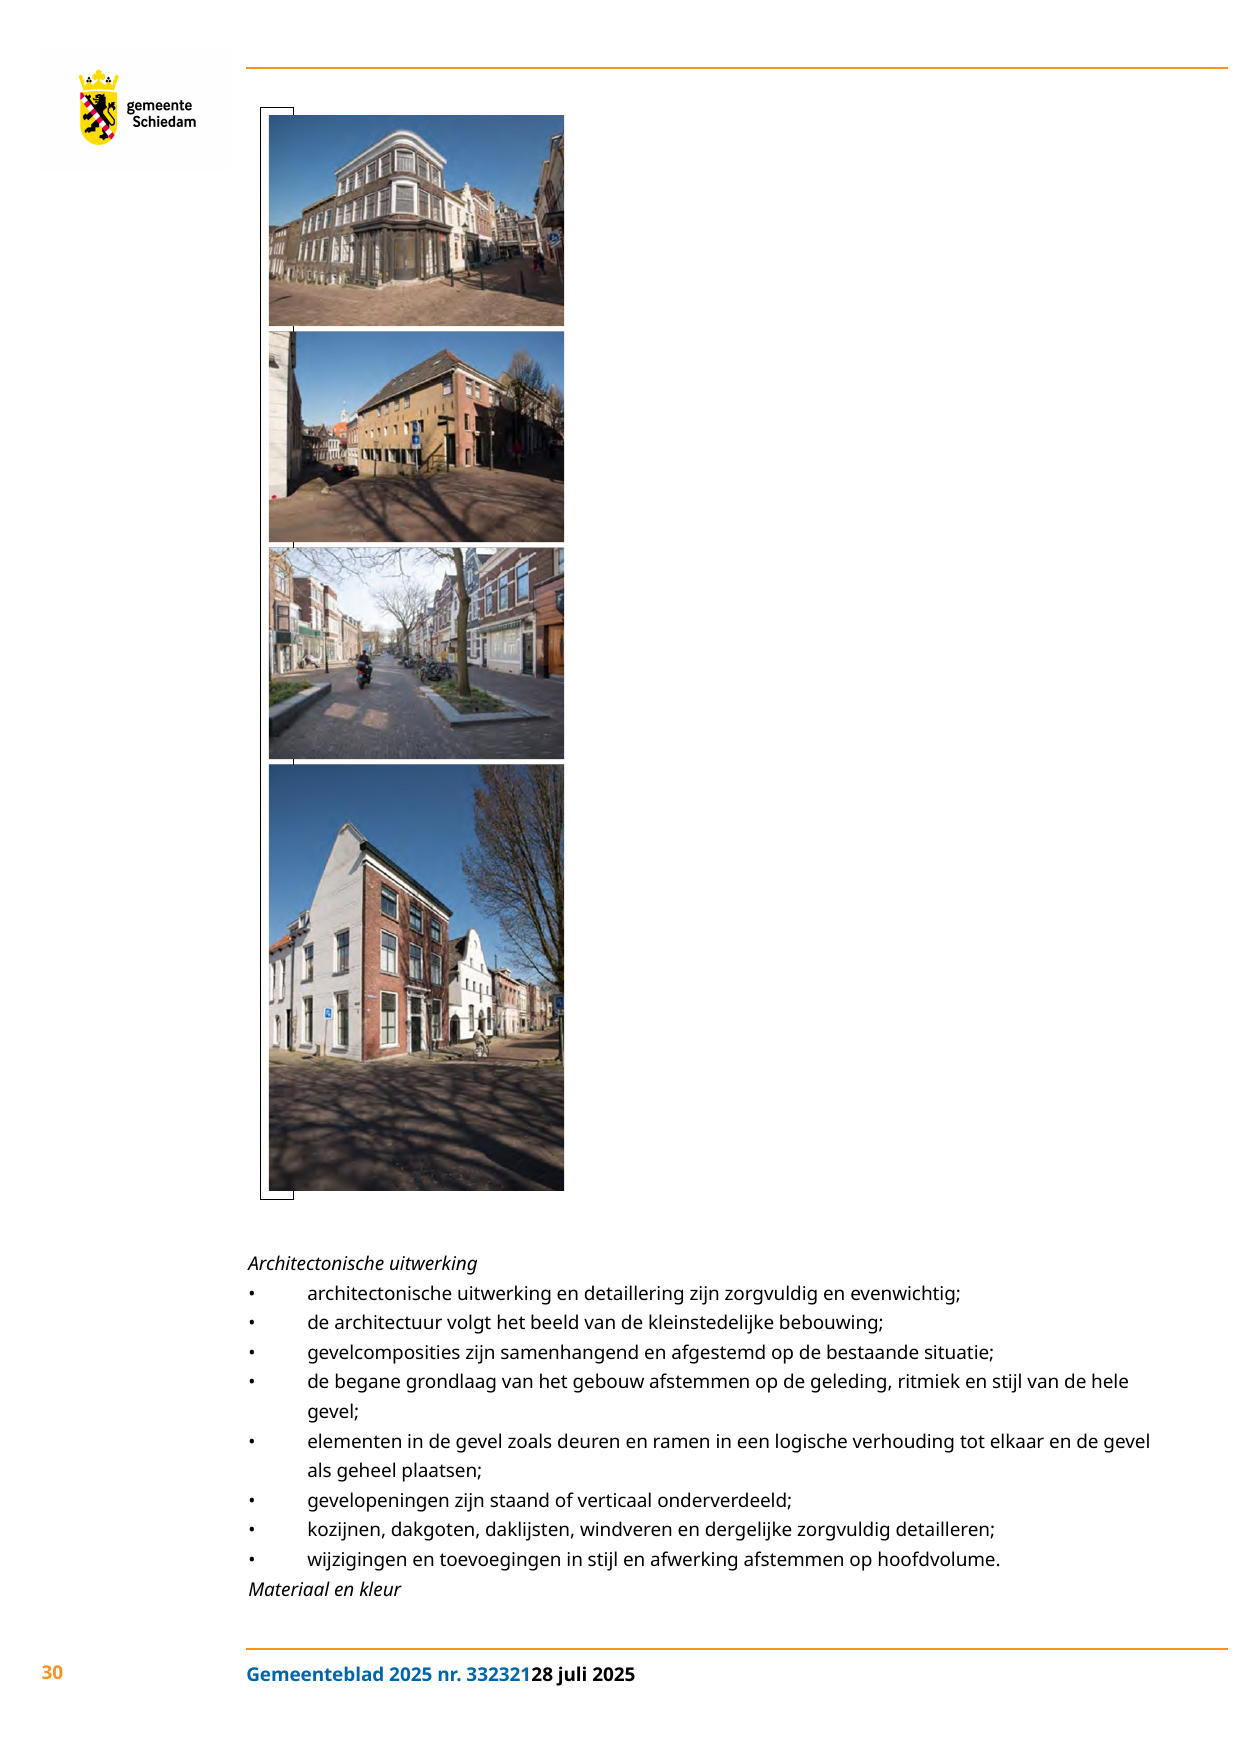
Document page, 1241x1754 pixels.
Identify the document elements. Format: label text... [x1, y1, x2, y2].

list kozijnen, dakgoten, daklijsten, windveren en dergelijke zorgvuldig detailleren; [248, 1517, 1152, 1542]
text Materiaal en kleur [248, 1576, 1152, 1601]
list wijzigingen en toevoegingen in stijl en afwerking afstemmen op hoofdvolume. [248, 1546, 1152, 1572]
list de architectuur volgt het beeld van de kleinstedelijke bebouwing; [248, 1309, 1152, 1335]
list gevelcomposities zijn samenhangend en afgestemd op de bestaande situatie; [248, 1339, 1152, 1365]
list de begane grondlaag van het gebouw afstemmen op de geleding, ritmiek en stijl van de hele gevel; [248, 1369, 1152, 1424]
list architectonische uitwerking en detaillering zijn zorgvuldig en evenwichtig; [248, 1280, 1152, 1306]
picture [268, 115, 565, 1191]
text Architectonische uitwerking [248, 1250, 1152, 1276]
list elementen in de gevel zoals deuren en ramen in een logische verhouding tot elkaar en de gevel als geheel plaatsen; [248, 1428, 1152, 1483]
picture [41, 47, 231, 172]
list gevelopeningen zijn staand of verticaal onderverdeeld; [248, 1487, 1152, 1513]
